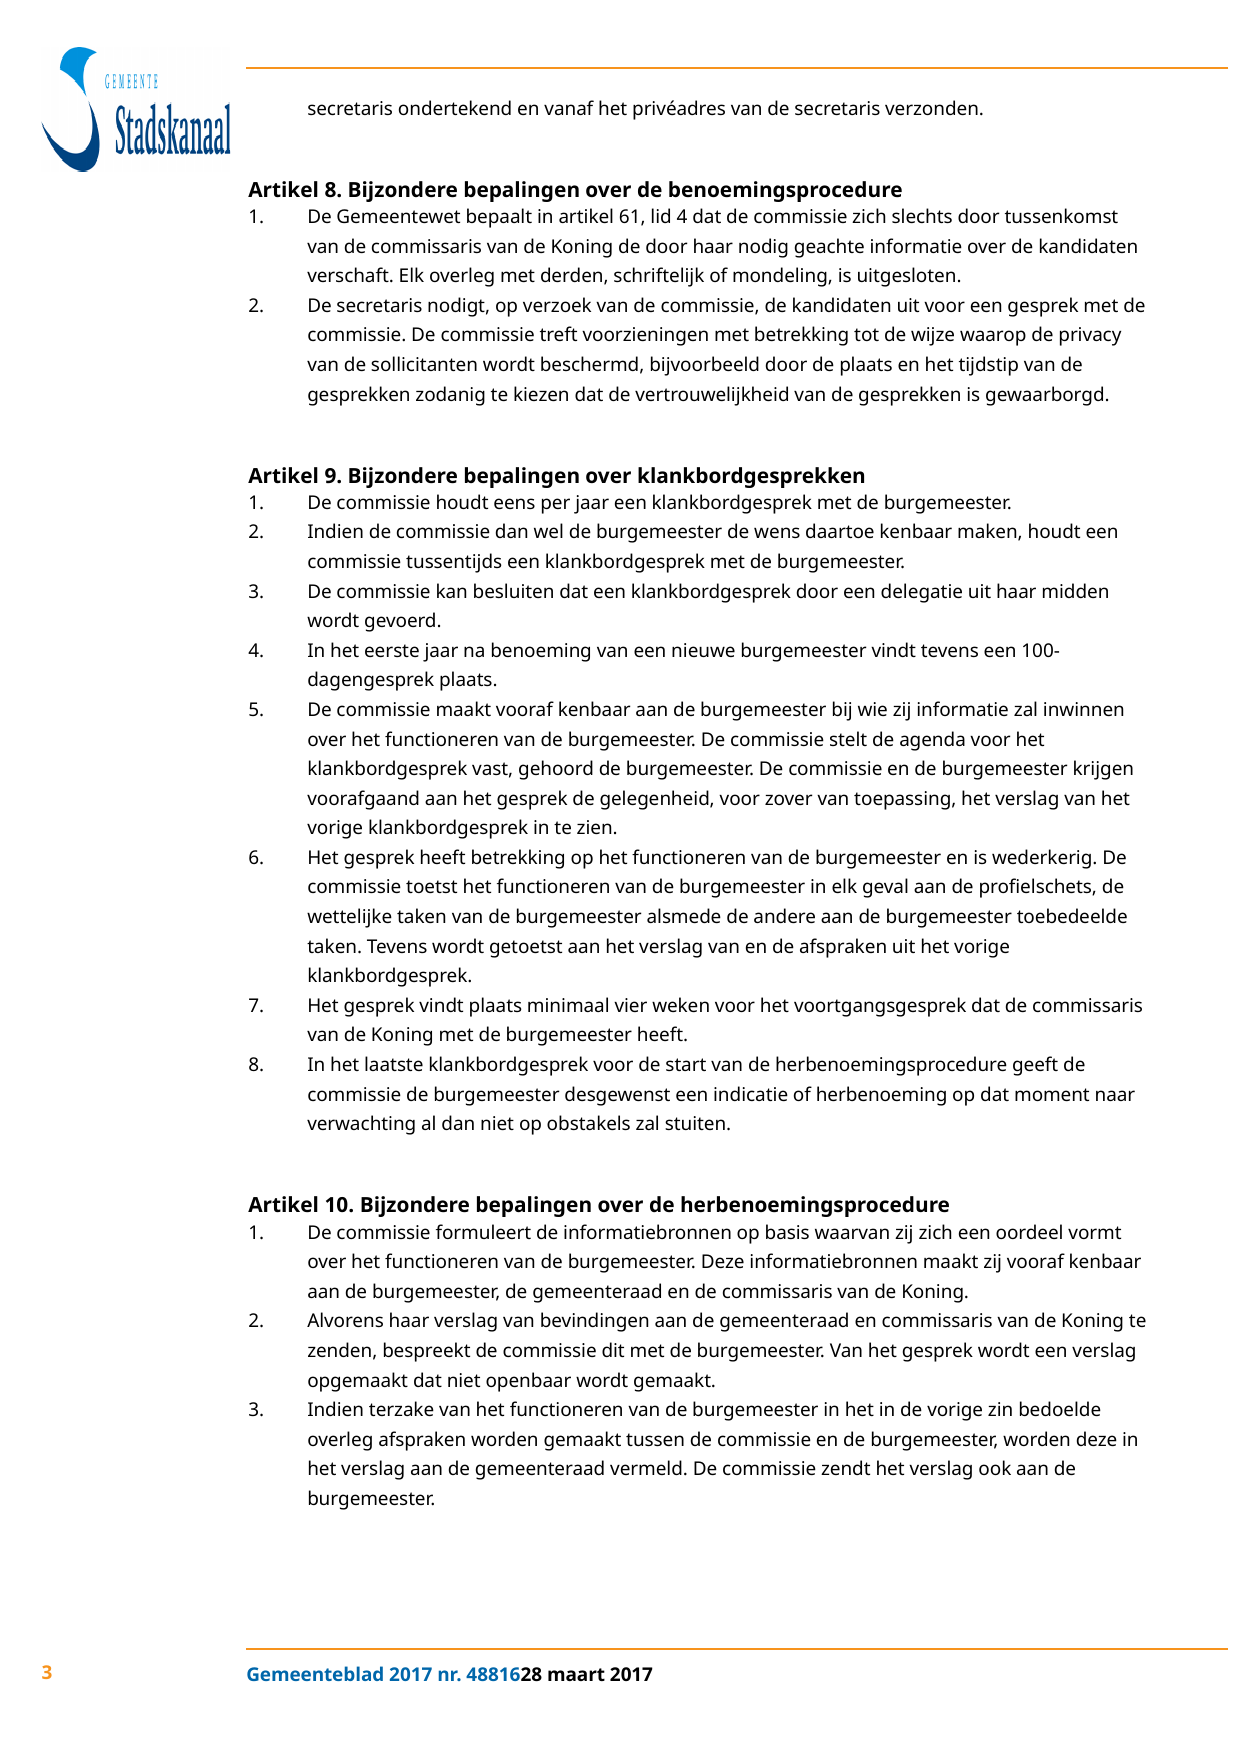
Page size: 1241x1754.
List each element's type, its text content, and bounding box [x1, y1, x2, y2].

list De secretaris nodigt, op verzoek van de commissie, de kandidaten uit voor een gesprek met de commissie. De commissie treft voorzieningen met betrekking tot de wijze waarop de privacy van de sollicitanten wordt beschermd, bijvoorbeeld door de plaats en het tijdstip van de gesprekken zodanig te kiezen dat de vertrouwelijkheid van de gesprekken is gewaarborgd. [248, 292, 1152, 406]
text Artikel 10. Bijzondere bepalingen over de herbenoemingsprocedure [248, 1190, 1152, 1219]
text Artikel 8. Bijzondere bepalingen over de benoemingsprocedure [248, 175, 1152, 203]
list In het eerste jaar na benoeming van een nieuwe burgemeester vindt tevens een 100-dagengesprek plaats. [248, 637, 1152, 692]
list Alvorens haar verslag van bevindingen aan de gemeenteraad en commissaris van de Koning te zenden, bespreekt de commissie dit met de burgemeester. Van het gesprek wordt een verslag opgemaakt dat niet openbaar wordt gemaakt. [248, 1308, 1152, 1392]
list De commissie maakt vooraf kenbaar aan de burgemeester bij wie zij informatie zal inwinnen over het functioneren van de burgemeester. De commissie stelt de agenda voor het klankbordgesprek vast, gehoord de burgemeester. De commissie en de burgemeester krijgen voorafgaand aan het gesprek de gelegenheid, voor zover van toepassing, het verslag van het vorige klankbordgesprek in te zien. [248, 696, 1152, 840]
list De commissie kan besluiten dat een klankbordgesprek door een delegatie uit haar midden wordt gevoerd. [248, 578, 1152, 633]
list In het laatste klankbordgesprek voor de start van de herbenoemingsprocedure geeft de commissie de burgemeester desgewenst een indicatie of herbenoeming op dat moment naar verwachting al dan niet op obstakels zal stuiten. [248, 1051, 1152, 1136]
list Indien terzake van het functioneren van de burgemeester in het in de vorige zin bedoelde overleg afspraken worden gemaakt tussen de commissie en de burgemeester, worden deze in het verslag aan de gemeenteraad vermeld. De commissie zendt het verslag ook aan de burgemeester. [248, 1396, 1152, 1511]
list Het gesprek vindt plaats minimaal vier weken voor het voortgangsgesprek dat de commissaris van de Koning met de burgemeester heeft. [248, 992, 1152, 1047]
list De commissie houdt eens per jaar een klankbordgesprek met de burgemeester. [248, 489, 1152, 515]
list De commissie formuleert de informatiebronnen op basis waarvan zij zich een oordeel vormt over het functioneren van de burgemeester. Deze informatiebronnen maakt zij vooraf kenbaar aan de burgemeester, de gemeenteraad en de commissaris van de Koning. [248, 1219, 1152, 1304]
list secretaris ondertekend en vanaf het privéadres van de secretaris verzonden. [248, 95, 1152, 121]
list Indien de commissie dan wel de burgemeester de wens daartoe kenbaar maken, houdt een commissie tussentijds een klankbordgesprek met de burgemeester. [248, 519, 1152, 574]
list Het gesprek heeft betrekking op het functioneren van de burgemeester en is wederkerig. De commissie toetst het functioneren van de burgemeester in elk geval aan de profielschets, de wettelijke taken van de burgemeester alsmede de andere aan de burgemeester toebedeelde taken. Tevens wordt getoetst aan het verslag van en de afspraken uit het vorige klankbordgesprek. [248, 844, 1152, 988]
picture [41, 47, 231, 172]
list De Gemeentewet bepaalt in artikel 61, lid 4 dat de commissie zich slechts door tussenkomst van de commissaris van de Koning de door haar nodig geachte informatie over de kandidaten verschaft. Elk overleg met derden, schriftelijk of mondeling, is uitgesloten. [248, 203, 1152, 288]
text Artikel 9. Bijzondere bepalingen over klankbordgesprekken [248, 461, 1152, 489]
